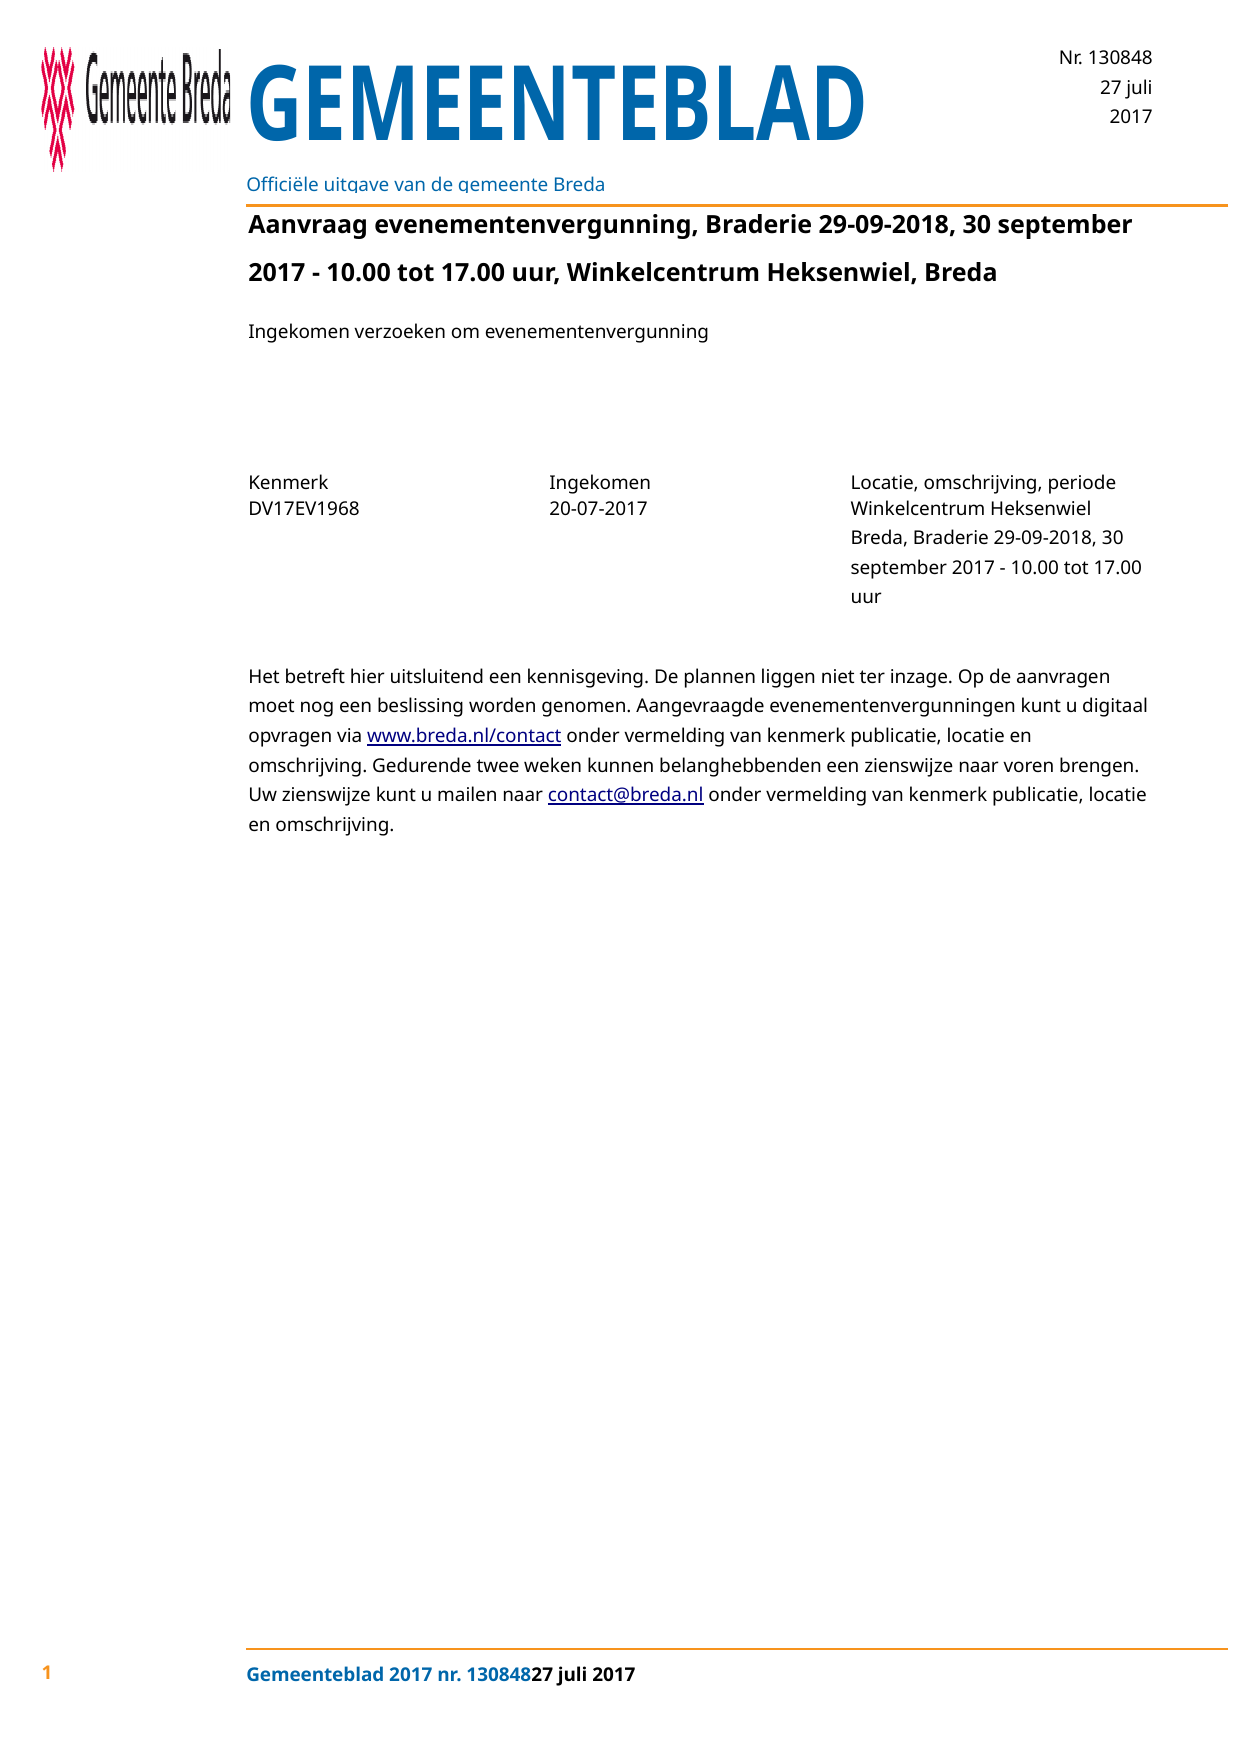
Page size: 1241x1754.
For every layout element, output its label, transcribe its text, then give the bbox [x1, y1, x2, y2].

text Ingekomen verzoeken om evenementenvergunning [248, 318, 1152, 344]
table_header Kenmerk [248, 469, 549, 495]
table_cell 20-07-2017 [549, 495, 850, 609]
text Aanvraag evenementenvergunning, Braderie 29-09-2018, 30 september 2017 - 10.00 tot 17.00 uur, Winkelcentrum Heksenwiel, Breda [248, 207, 1152, 288]
picture [41, 47, 231, 172]
table_header Ingekomen [549, 469, 850, 495]
table_cell DV17EV1968 [248, 495, 549, 609]
table_cell Winkelcentrum Heksenwiel Breda, Braderie 29-09-2018, 30 september 2017 - 10.00 tot 17.00 uur [850, 495, 1152, 609]
table_header Locatie, omschrijving, periode [850, 469, 1152, 495]
text Het betreft hier uitsluitend een kennisgeving. De plannen liggen niet ter inzage. Op de aanvragen moet nog een beslissing worden genomen. Aangevraagde evenementenvergunningen kunt u digitaal opvragen via www.breda.nl/contact onder vermelding van kenmerk publicatie, locatie en omschrijving. Gedurende twee weken kunnen belanghebbenden een zienswijze naar voren brengen. Uw zienswijze kunt u mailen naar contact@breda.nl onder vermelding van kenmerk publicatie, locatie en omschrijving. [248, 663, 1152, 837]
